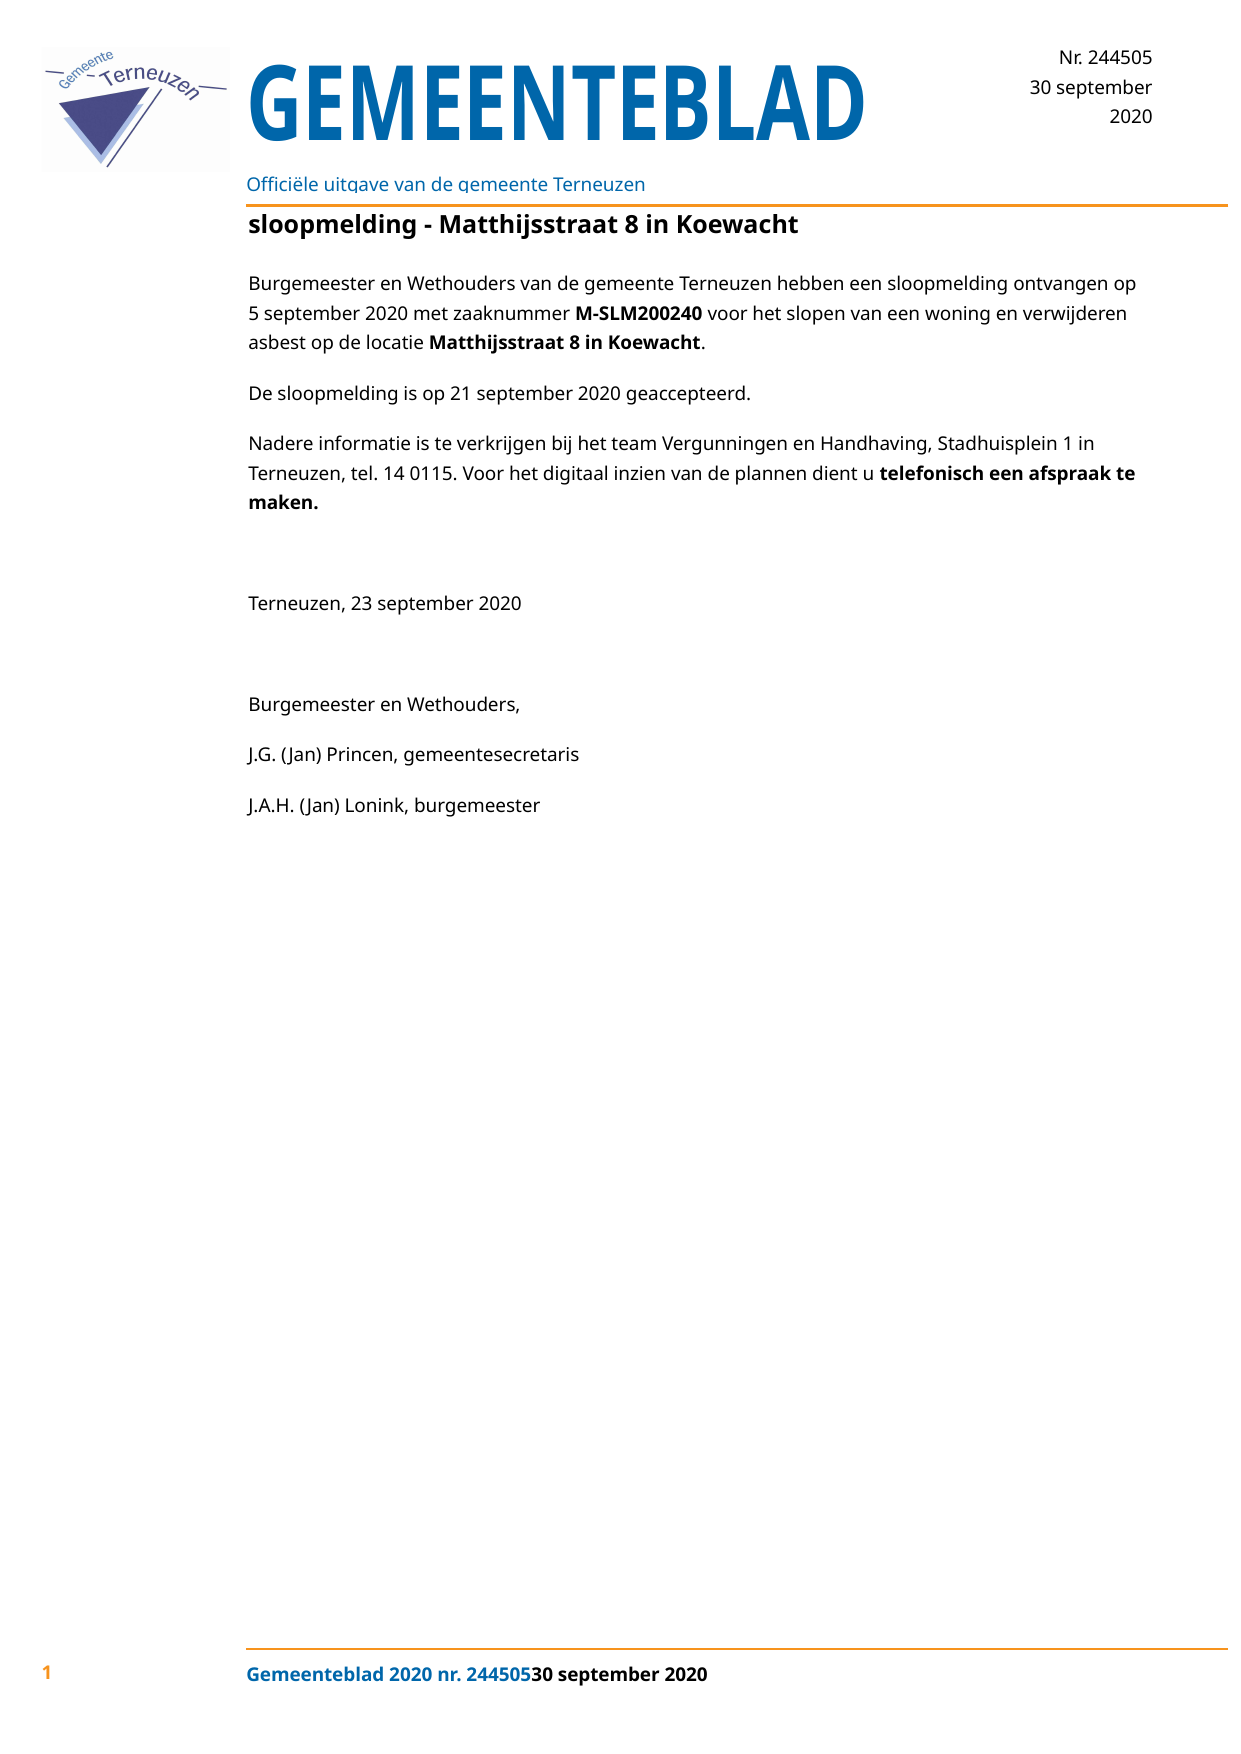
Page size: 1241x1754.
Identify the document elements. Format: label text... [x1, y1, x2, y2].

text sloopmelding - Matthijsstraat 8 in Koewacht [248, 207, 1152, 241]
text Nadere informatie is te verkrijgen bij het team Vergunningen en Handhaving, Stadhuisplein 1 in Terneuzen, tel. 14 0115. Voor het digitaal inzien van de plannen dient u telefonisch een afspraak te maken. [248, 430, 1152, 515]
text Terneuzen, 23 september 2020 [248, 590, 1152, 616]
text Burgemeester en Wethouders van de gemeente Terneuzen hebben een sloopmelding ontvangen op 5 september 2020 met zaaknummer M-SLM200240 voor het slopen van een woning en verwijderen asbest op de locatie Matthijsstraat 8 in Koewacht. [248, 270, 1152, 355]
text De sloopmelding is op 21 september 2020 geaccepteerd. [248, 380, 1152, 406]
text J.A.H. (Jan) Lonink, burgemeester [248, 792, 1152, 818]
picture [41, 47, 231, 172]
text J.G. (Jan) Princen, gemeentesecretaris [248, 742, 1152, 767]
text Burgemeester en Wethouders, [248, 691, 1152, 717]
